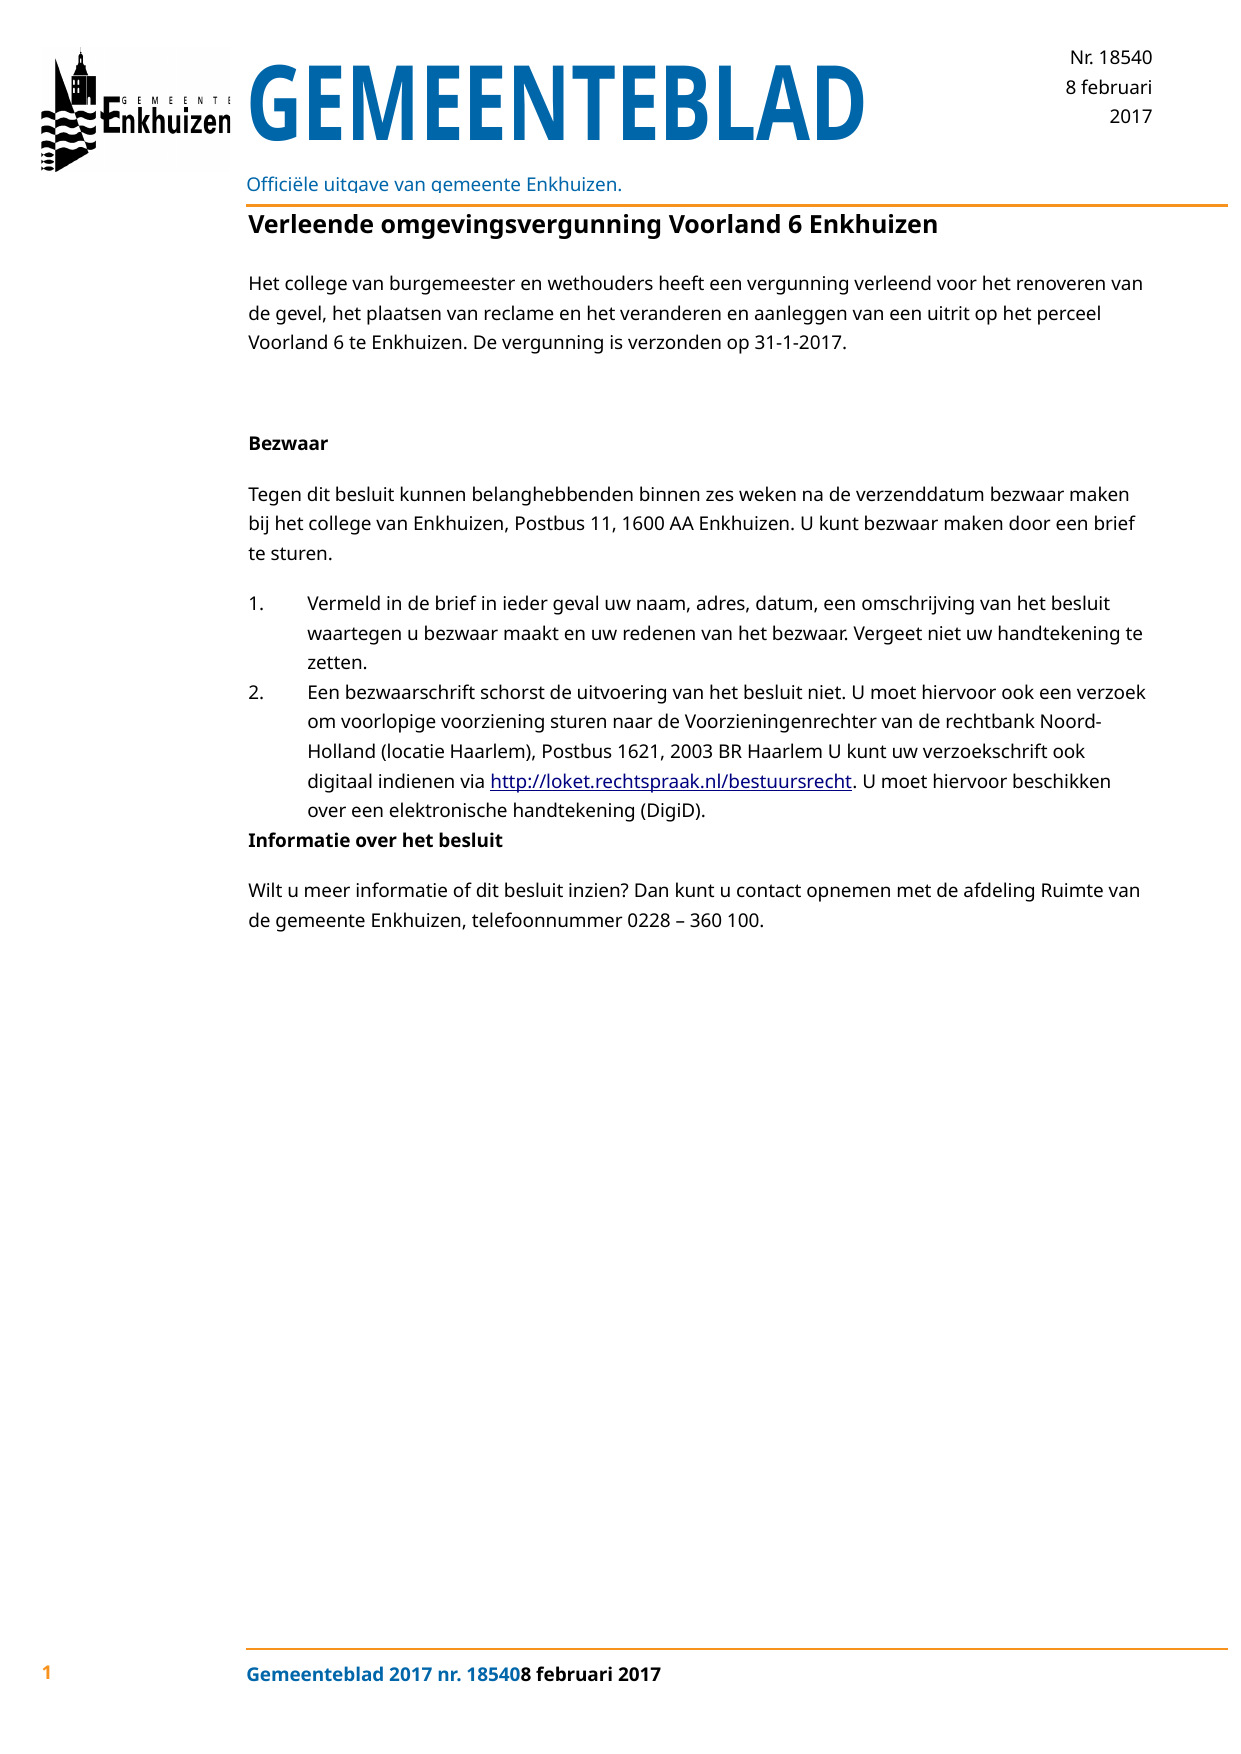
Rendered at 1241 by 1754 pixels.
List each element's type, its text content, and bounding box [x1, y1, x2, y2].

text Wilt u meer informatie of dit besluit inzien? Dan kunt u contact opnemen met de afdeling Ruimte van de gemeente Enkhuizen, telefoonnummer 0228 – 360 100. [248, 877, 1152, 933]
text Verleende omgevingsvergunning Voorland 6 Enkhuizen [248, 207, 1152, 241]
picture [41, 47, 231, 172]
text Het college van burgemeester en wethouders heeft een vergunning verleend voor het renoveren van de gevel, het plaatsen van reclame en het veranderen en aanleggen van een uitrit op het perceel Voorland 6 te Enkhuizen. De vergunning is verzonden op 31-1-2017. [248, 270, 1152, 355]
list Vermeld in de brief in ieder geval uw naam, adres, datum, een omschrijving van het besluit waartegen u bezwaar maakt en uw redenen van het bezwaar. Vergeet niet uw handtekening te zetten. [248, 590, 1152, 675]
list Een bezwaarschrift schorst de uitvoering van het besluit niet. U moet hiervoor ook een verzoek om voorlopige voorziening sturen naar de Voorzieningenrechter van de rechtbank Noord-Holland (locatie Haarlem), Postbus 1621, 2003 BR Haarlem U kunt uw verzoekschrift ook digitaal indienen via http://loket.rechtspraak.nl/bestuursrecht. U moet hiervoor beschikken over een elektronische handtekening (DigiD). [248, 679, 1152, 823]
text Tegen dit besluit kunnen belanghebbenden binnen zes weken na de verzenddatum bezwaar maken bij het college van Enkhuizen, Postbus 11, 1600 AA Enkhuizen. U kunt bezwaar maken door een brief te sturen. [248, 481, 1152, 566]
text Informatie over het besluit [248, 827, 1152, 853]
text Bezwaar [248, 430, 1152, 456]
